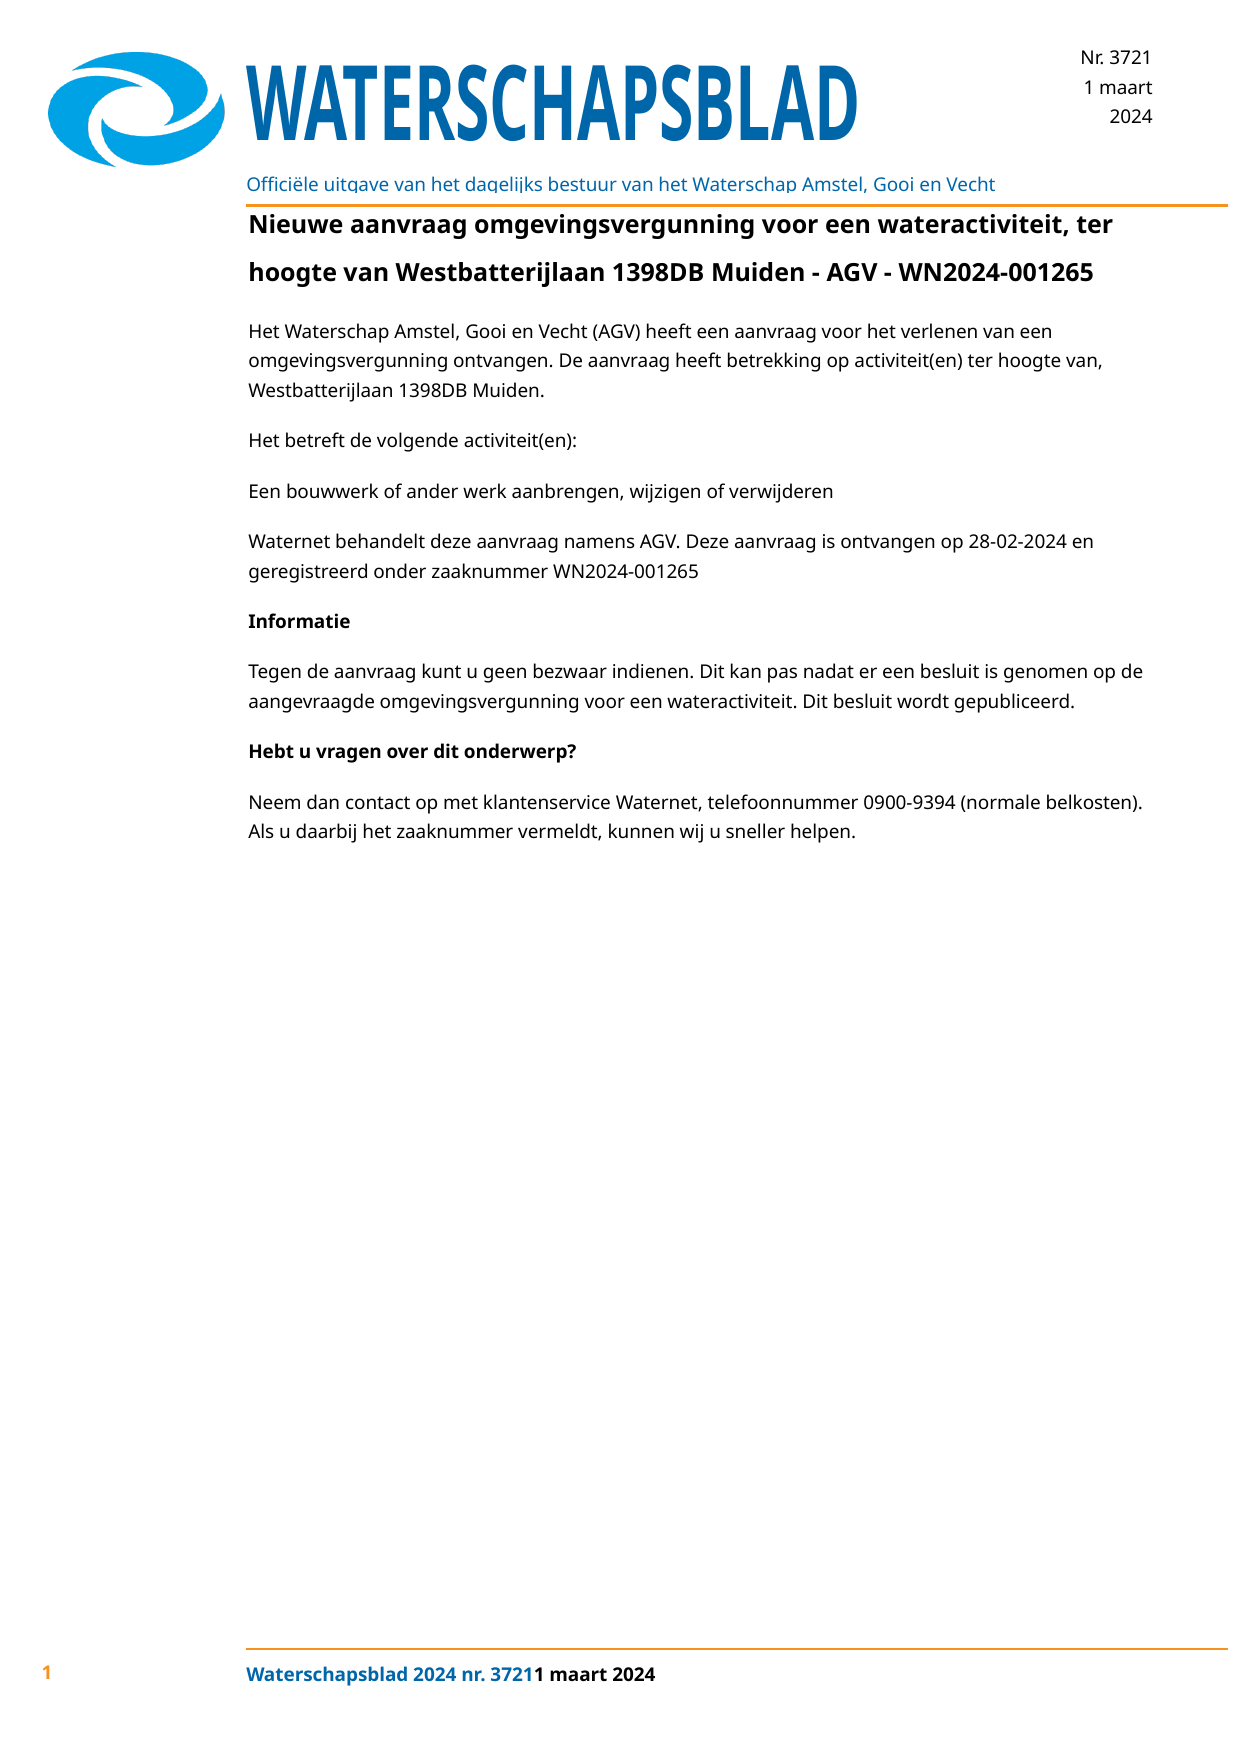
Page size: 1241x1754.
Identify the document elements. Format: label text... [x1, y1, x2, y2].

text Waternet behandelt deze aanvraag namens AGV. Deze aanvraag is ontvangen op 28-02-2024 en geregistreerd onder zaaknummer WN2024-001265 [248, 528, 1152, 584]
text Tegen de aanvraag kunt u geen bezwaar indienen. Dit kan pas nadat er een besluit is genomen op de aangevraagde omgevingsvergunning voor een wateractiviteit. Dit besluit wordt gepubliceerd. [248, 659, 1152, 714]
text Informatie [248, 608, 1152, 634]
text Het betreft de volgende activiteit(en): [248, 427, 1152, 453]
picture [41, 47, 231, 172]
text Hebt u vragen over dit onderwerp? [248, 739, 1152, 764]
text Het Waterschap Amstel, Gooi en Vecht (AGV) heeft een aanvraag voor het verlenen van een omgevingsvergunning ontvangen. De aanvraag heeft betrekking op activiteit(en) ter hoogte van, Westbatterijlaan 1398DB Muiden. [248, 318, 1152, 403]
text Een bouwwerk of ander werk aanbrengen, wijzigen of verwijderen [248, 478, 1152, 504]
text Nieuwe aanvraag omgevingsvergunning voor een wateractiviteit, ter hoogte van Westbatterijlaan 1398DB Muiden - AGV - WN2024-001265 [248, 207, 1152, 288]
text Neem dan contact op met klantenservice Waternet, telefoonnummer 0900-9394 (normale belkosten). Als u daarbij het zaaknummer vermeldt, kunnen wij u sneller helpen. [248, 789, 1152, 844]
